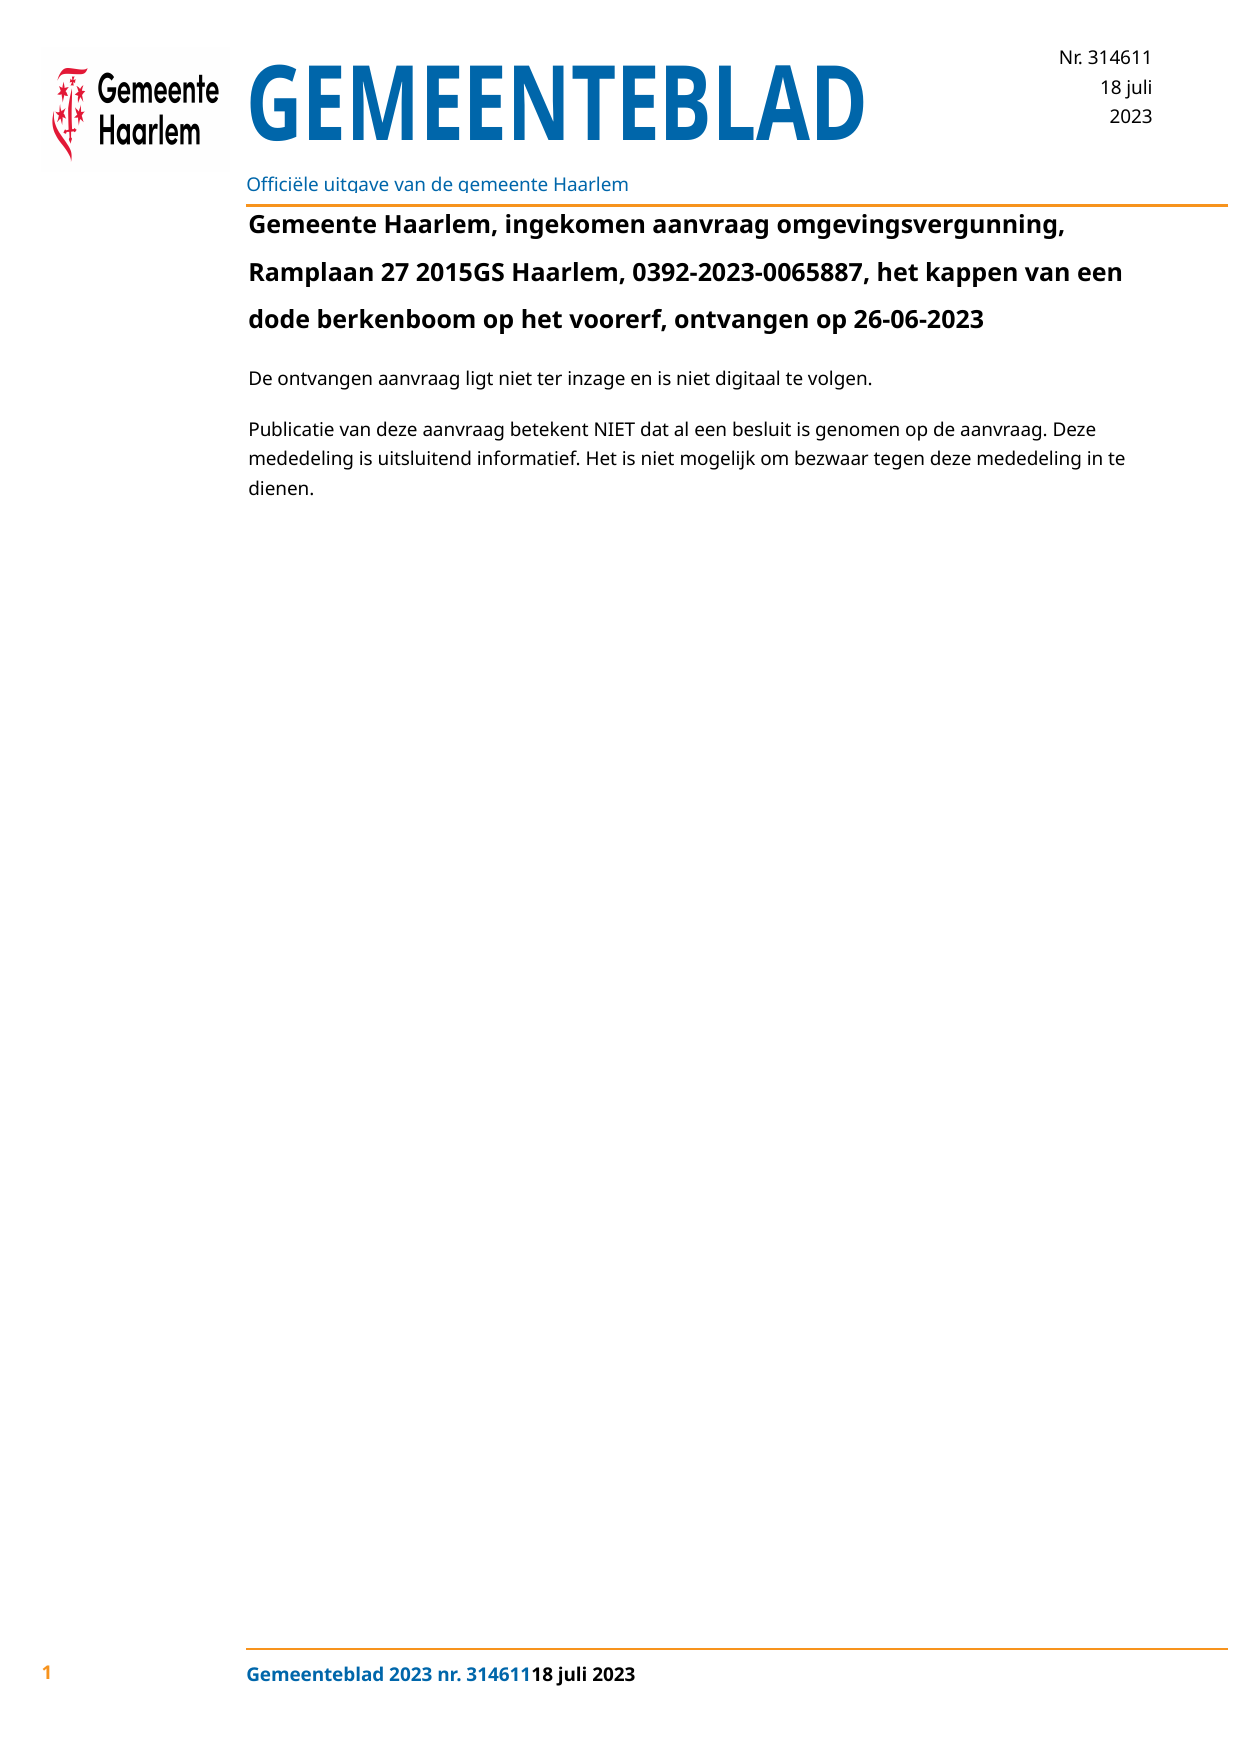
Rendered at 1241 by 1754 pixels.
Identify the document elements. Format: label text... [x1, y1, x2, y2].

text De ontvangen aanvraag ligt niet ter inzage en is niet digitaal te volgen. [248, 366, 1152, 391]
text Publicatie van deze aanvraag betekent NIET dat al een besluit is genomen op de aanvraag. Deze mededeling is uitsluitend informatief. Het is niet mogelijk om bezwaar tegen deze mededeling in te dienen. [248, 416, 1152, 501]
picture [41, 47, 231, 172]
text Gemeente Haarlem, ingekomen aanvraag omgevingsvergunning, Ramplaan 27 2015GS Haarlem, 0392-2023-0065887, het kappen van een dode berkenboom op het voorerf, ontvangen op 26-06-2023 [248, 207, 1152, 336]
